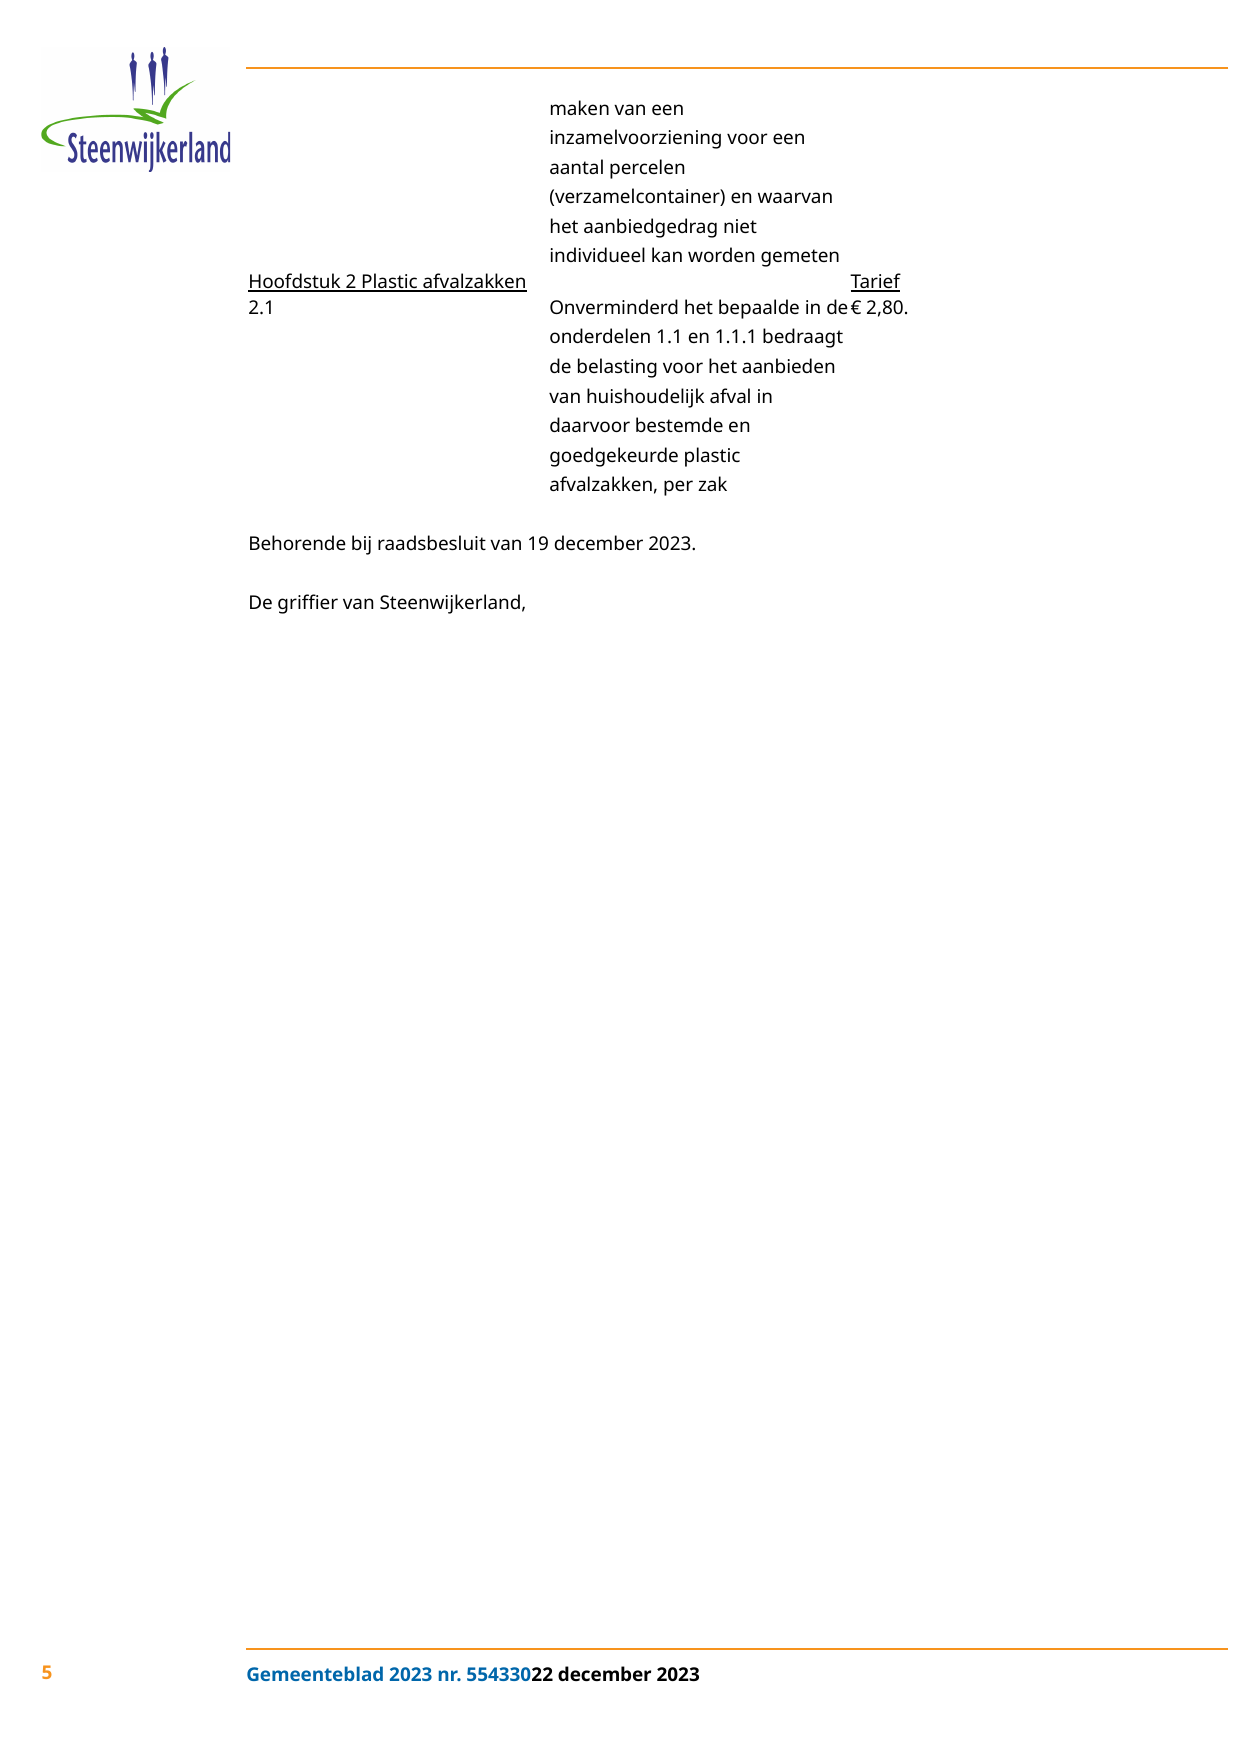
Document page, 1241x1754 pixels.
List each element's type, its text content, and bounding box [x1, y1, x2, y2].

table_cell Tarief [850, 269, 1152, 294]
table_cell maken van een inzamelvoorziening voor een aantal percelen (verzamelcontainer) en waarvan het aanbiedgedrag niet individueel kan worden gemeten [549, 95, 850, 268]
table_cell Onverminderd het bepaalde in de onderdelen 1.1 en 1.1.1 bedraagt de belasting voor het aanbieden van huishoudelijk afval in daarvoor bestemde en goedgekeurde plastic afvalzakken, per zak [549, 294, 850, 497]
table_cell Hoofdstuk 2 Plastic afvalzakken [248, 269, 850, 294]
picture [41, 47, 231, 172]
table_cell € 2,80. [850, 294, 1152, 497]
table_cell [850, 95, 1152, 268]
table_cell [248, 95, 549, 268]
text De griffier van Steenwijkerland, [248, 589, 1152, 615]
table_cell 2.1 [248, 294, 549, 497]
text Behorende bij raadsbesluit van 19 december 2023. [248, 530, 1152, 556]
